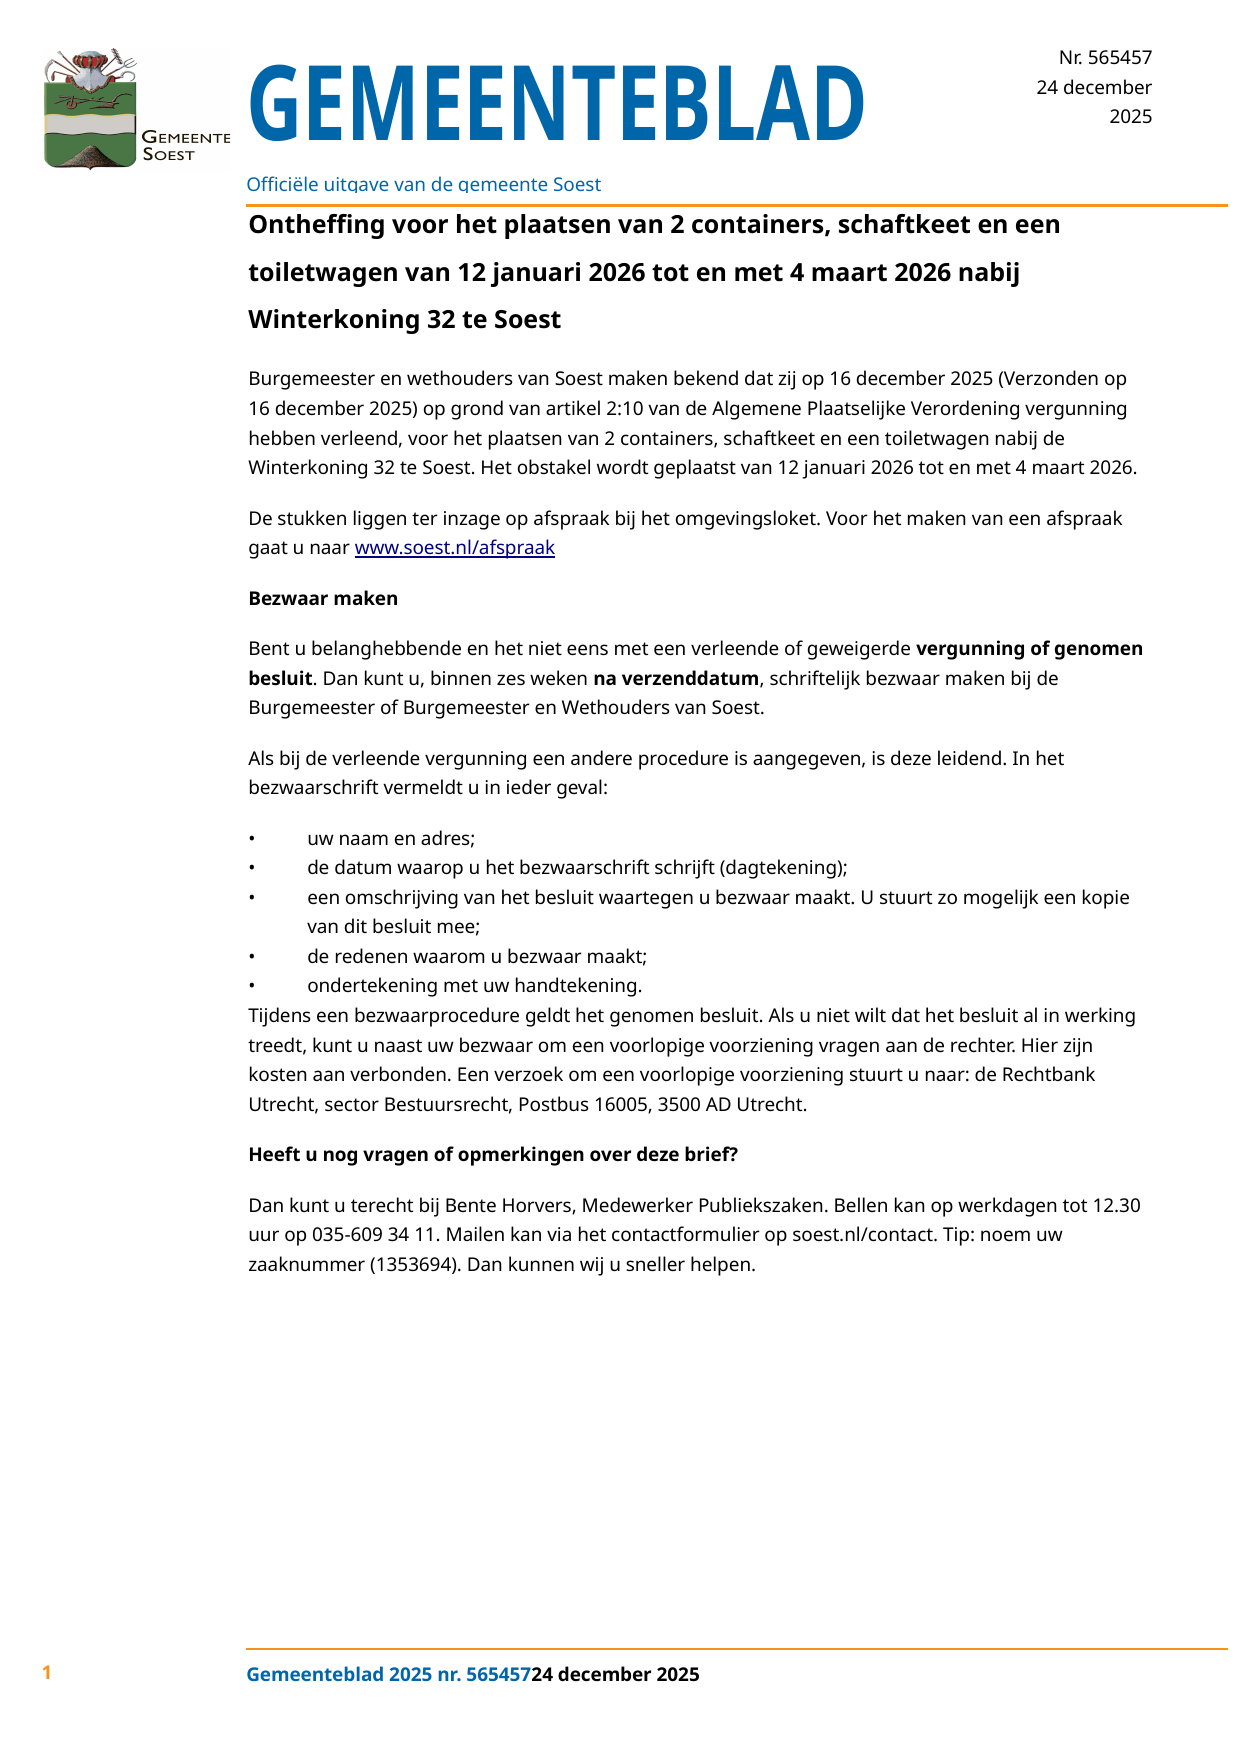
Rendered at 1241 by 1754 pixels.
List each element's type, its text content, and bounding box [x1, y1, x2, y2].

list de datum waarop u het bezwaarschrift schrijft (dagtekening); [248, 854, 1152, 880]
text Burgemeester en wethouders van Soest maken bekend dat zij op 16 december 2025 (Verzonden op 16 december 2025) op grond van artikel 2:10 van de Algemene Plaatselijke Verordening vergunning hebben verleend, voor het plaatsen van 2 containers, schaftkeet en een toiletwagen nabij de Winterkoning 32 te Soest. Het obstakel wordt geplaatst van 12 januari 2026 tot en met 4 maart 2026. [248, 366, 1152, 480]
text Als bij de verleende vergunning een andere procedure is aangegeven, is deze leidend. In het bezwaarschrift vermeldt u in ieder geval: [248, 745, 1152, 800]
text Bezwaar maken [248, 585, 1152, 610]
list ondertekening met uw handtekening. [248, 973, 1152, 998]
list de redenen waarom u bezwaar maakt; [248, 943, 1152, 969]
list uw naam en adres; [248, 825, 1152, 850]
text Ontheffing voor het plaatsen van 2 containers, schaftkeet en een toiletwagen van 12 januari 2026 tot en met 4 maart 2026 nabij Winterkoning 32 te Soest [248, 207, 1152, 336]
text Tijdens een bezwaarprocedure geldt het genomen besluit. Als u niet wilt dat het besluit al in werking treedt, kunt u naast uw bezwaar om een voorlopige voorziening vragen aan de rechter. Hier zijn kosten aan verbonden. Een verzoek om een voorlopige voorziening stuurt u naar: de Rechtbank Utrecht, sector Bestuursrecht, Postbus 16005, 3500 AD Utrecht. [248, 1002, 1152, 1117]
picture [41, 47, 231, 172]
text Heeft u nog vragen of opmerkingen over deze brief? [248, 1141, 1152, 1167]
text Bent u belanghebbende en het niet eens met een verleende of geweigerde vergunning of genomen besluit. Dan kunt u, binnen zes weken na verzenddatum, schriftelijk bezwaar maken bij de Burgemeester of Burgemeester en Wethouders van Soest. [248, 635, 1152, 720]
list een omschrijving van het besluit waartegen u bezwaar maakt. U stuurt zo mogelijk een kopie van dit besluit mee; [248, 884, 1152, 939]
text Dan kunt u terecht bij Bente Horvers, Medewerker Publiekszaken. Bellen kan op werkdagen tot 12.30 uur op 035-609 34 11. Mailen kan via het contactformulier op soest.nl/contact. Tip: noem uw zaaknummer (1353694). Dan kunnen wij u sneller helpen. [248, 1192, 1152, 1277]
text De stukken liggen ter inzage op afspraak bij het omgevingsloket. Voor het maken van een afspraak gaat u naar www.soest.nl/afspraak [248, 505, 1152, 560]
